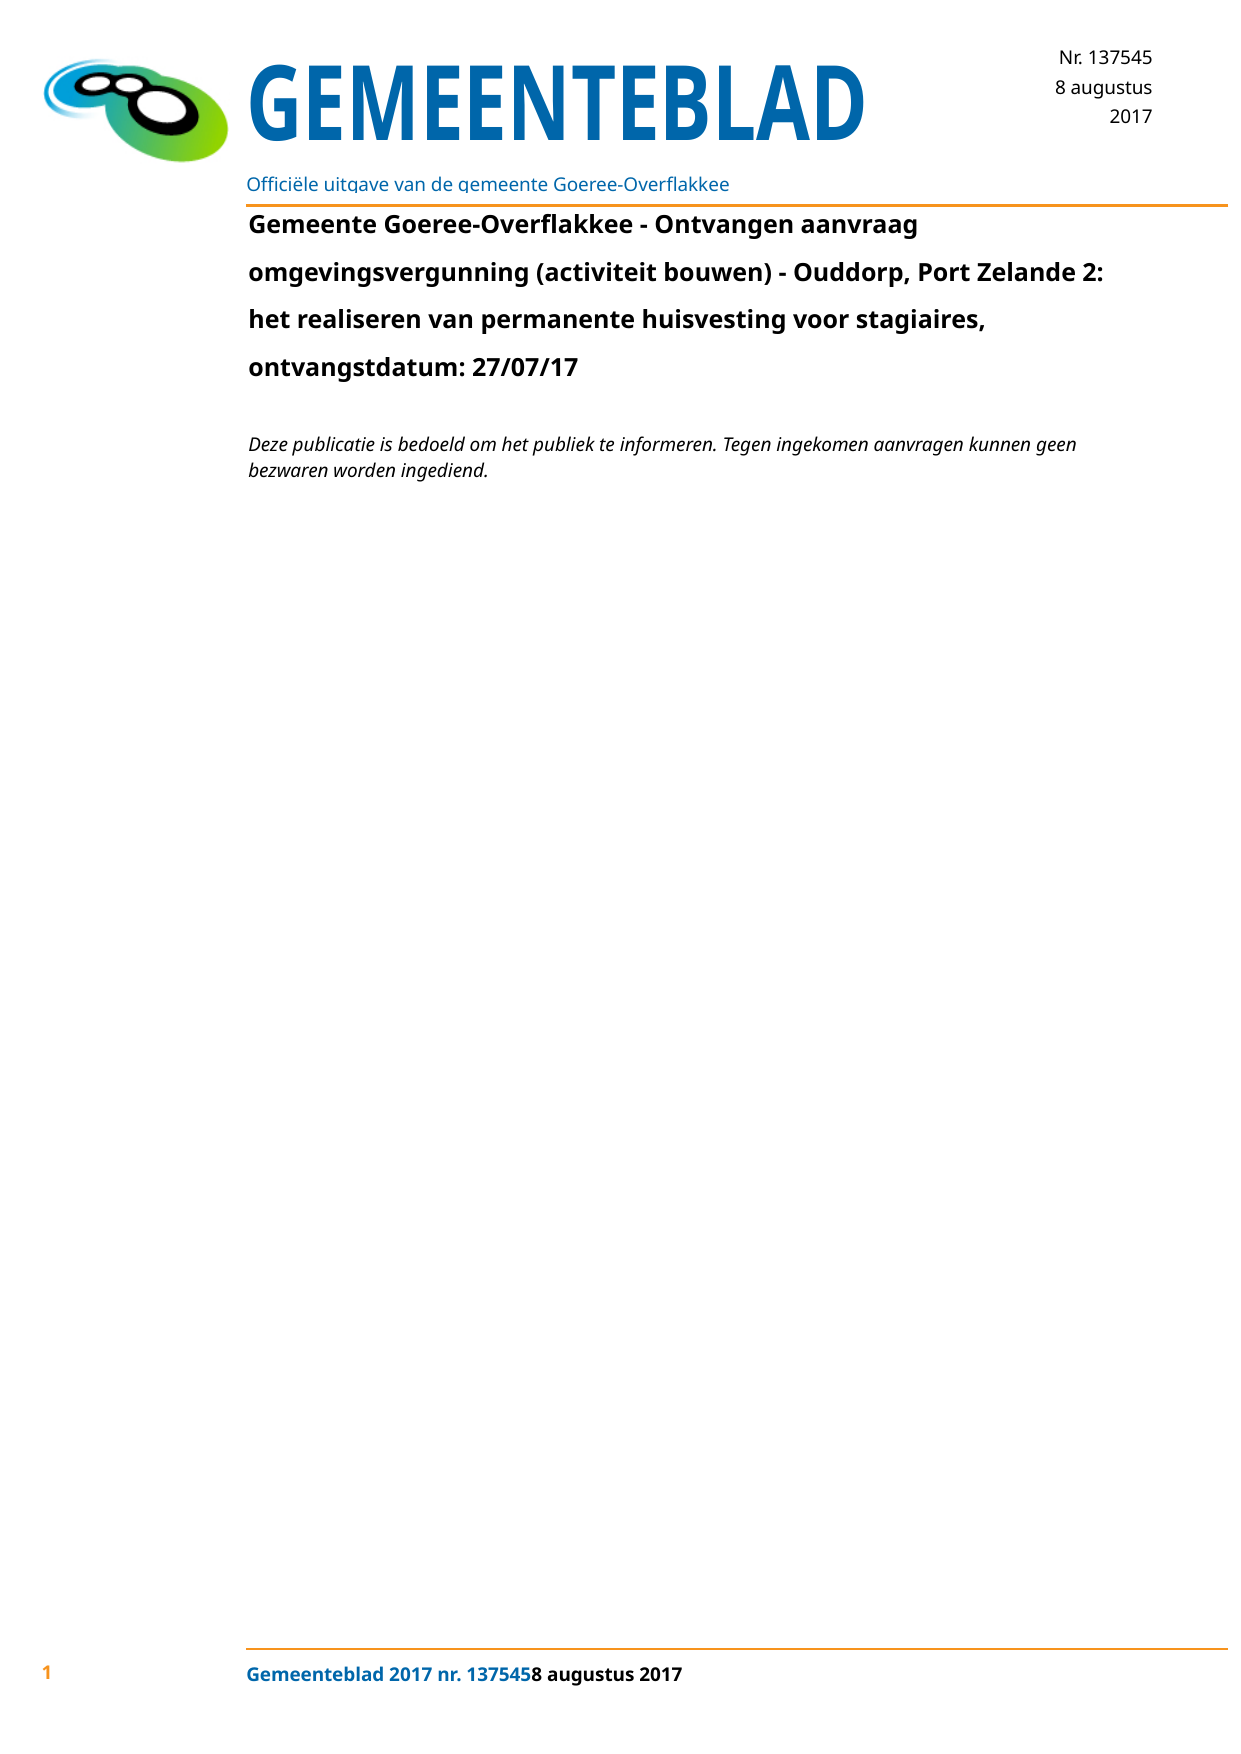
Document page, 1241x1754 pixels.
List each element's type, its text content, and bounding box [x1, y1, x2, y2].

text Deze publicatie is bedoeld om het publiek te informeren. Tegen ingekomen aanvragen kunnen geen bezwaren worden ingediend. [248, 431, 1152, 483]
text Gemeente Goeree-Overflakkee - Ontvangen aanvraag omgevingsvergunning (activiteit bouwen) - Ouddorp, Port Zelande 2: het realiseren van permanente huisvesting voor stagiaires, ontvangstdatum: 27/07/17 [248, 207, 1152, 384]
picture [41, 47, 231, 172]
